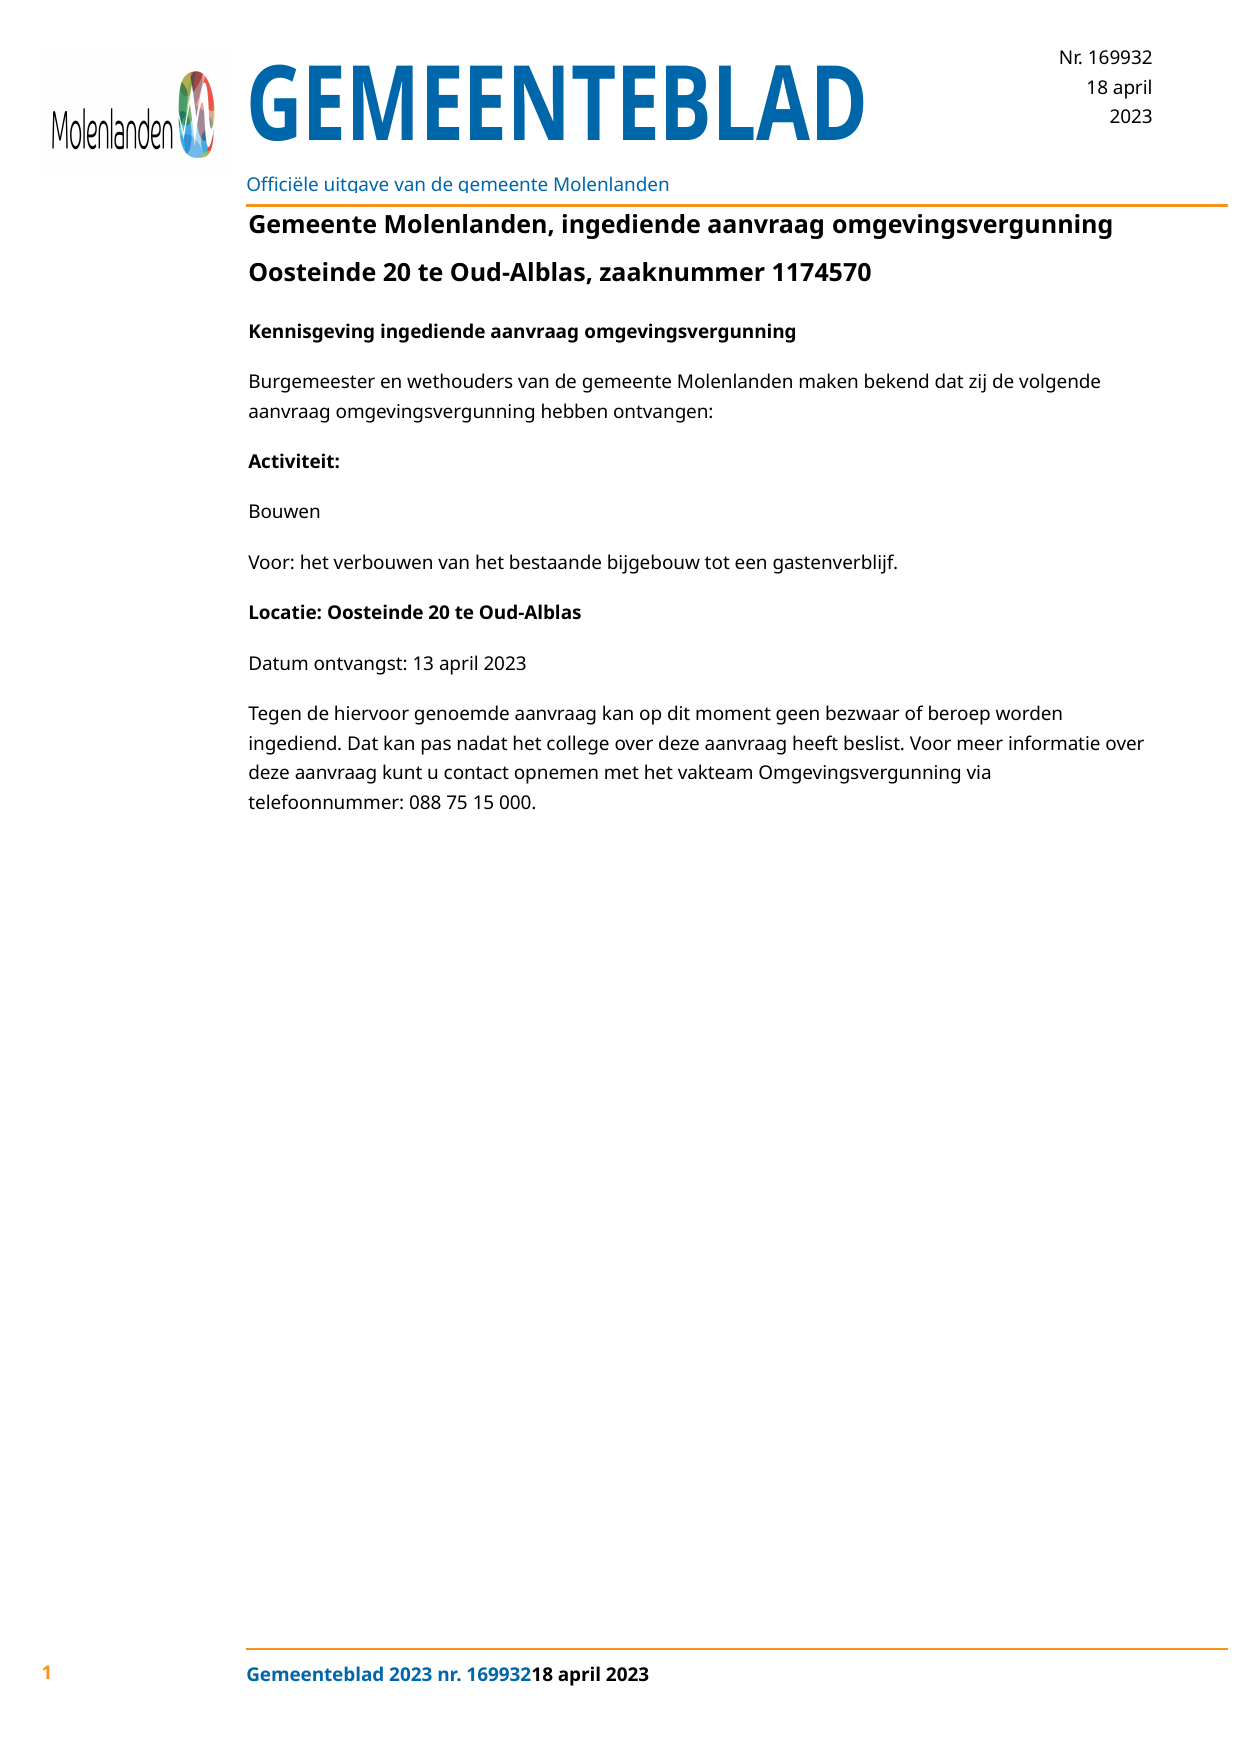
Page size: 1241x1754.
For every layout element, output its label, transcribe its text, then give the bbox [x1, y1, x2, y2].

text Voor: het verbouwen van het bestaande bijgebouw tot een gastenverblijf. [248, 549, 1152, 575]
text Kennisgeving ingediende aanvraag omgevingsvergunning [248, 318, 1152, 344]
text Tegen de hiervoor genoemde aanvraag kan op dit moment geen bezwaar of beroep worden ingediend. Dat kan pas nadat het college over deze aanvraag heeft beslist. Voor meer informatie over deze aanvraag kunt u contact opnemen met het vakteam Omgevingsvergunning via telefoonnummer: 088 75 15 000. [248, 700, 1152, 815]
picture [41, 47, 231, 172]
text Datum ontvangst: 13 april 2023 [248, 650, 1152, 676]
text Gemeente Molenlanden, ingediende aanvraag omgevingsvergunning Oosteinde 20 te Oud-Alblas, zaaknummer 1174570 [248, 207, 1152, 288]
text Bouwen [248, 499, 1152, 524]
text Locatie: Oosteinde 20 te Oud-Alblas [248, 599, 1152, 625]
text Activiteit: [248, 448, 1152, 474]
text Burgemeester en wethouders van de gemeente Molenlanden maken bekend dat zij de volgende aanvraag omgevingsvergunning hebben ontvangen: [248, 368, 1152, 424]
